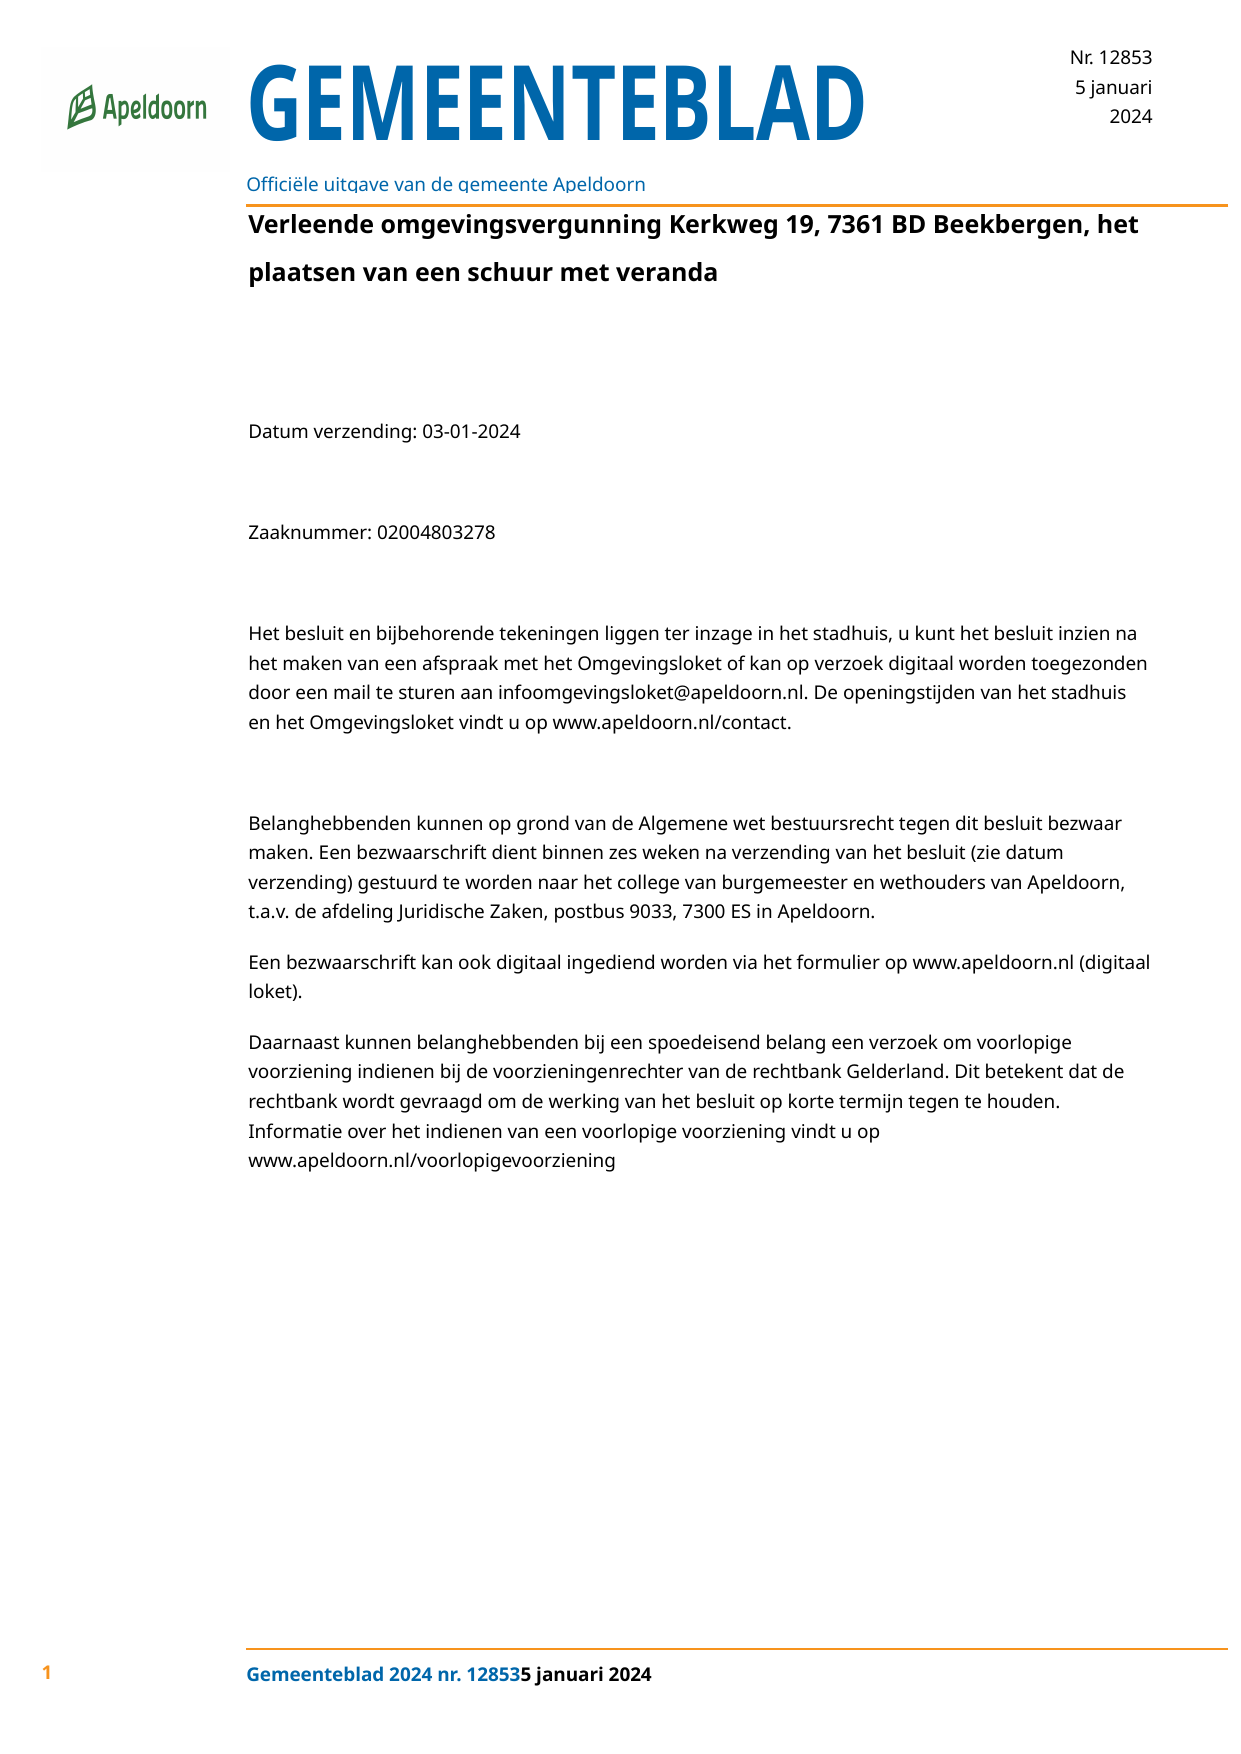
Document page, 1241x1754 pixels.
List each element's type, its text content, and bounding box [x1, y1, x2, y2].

text Daarnaast kunnen belanghebbenden bij een spoedeisend belang een verzoek om voorlopige voorziening indienen bij de voorzieningenrechter van de rechtbank Gelderland. Dit betekent dat de rechtbank wordt gevraagd om de werking van het besluit op korte termijn tegen te houden. Informatie over het indienen van een voorlopige voorziening vindt u op www.apeldoorn.nl/voorlopigevoorziening [248, 1029, 1152, 1173]
text Belanghebbenden kunnen op grond van de Algemene wet bestuursrecht tegen dit besluit bezwaar maken. Een bezwaarschrift dient binnen zes weken na verzending van het besluit (zie datum verzending) gestuurd te worden naar het college van burgemeester en wethouders van Apeldoorn, t.a.v. de afdeling Juridische Zaken, postbus 9033, 7300 ES in Apeldoorn. [248, 810, 1152, 924]
text Verleende omgevingsvergunning Kerkweg 19, 7361 BD Beekbergen, het plaatsen van een schuur met veranda [248, 207, 1152, 288]
picture [41, 47, 231, 172]
text Zaaknummer: 02004803278 [248, 519, 1152, 545]
text Een bezwaarschrift kan ook digitaal ingediend worden via het formulier op www.apeldoorn.nl (digitaal loket). [248, 949, 1152, 1004]
text Datum verzending: 03-01-2024 [248, 419, 1152, 444]
text Het besluit en bijbehorende tekeningen liggen ter inzage in het stadhuis, u kunt het besluit inzien na het maken van een afspraak met het Omgevingsloket of kan op verzoek digitaal worden toegezonden door een mail te sturen aan infoomgevingsloket@apeldoorn.nl. De openingstijden van het stadhuis en het Omgevingsloket vindt u op www.apeldoorn.nl/contact. [248, 620, 1152, 735]
